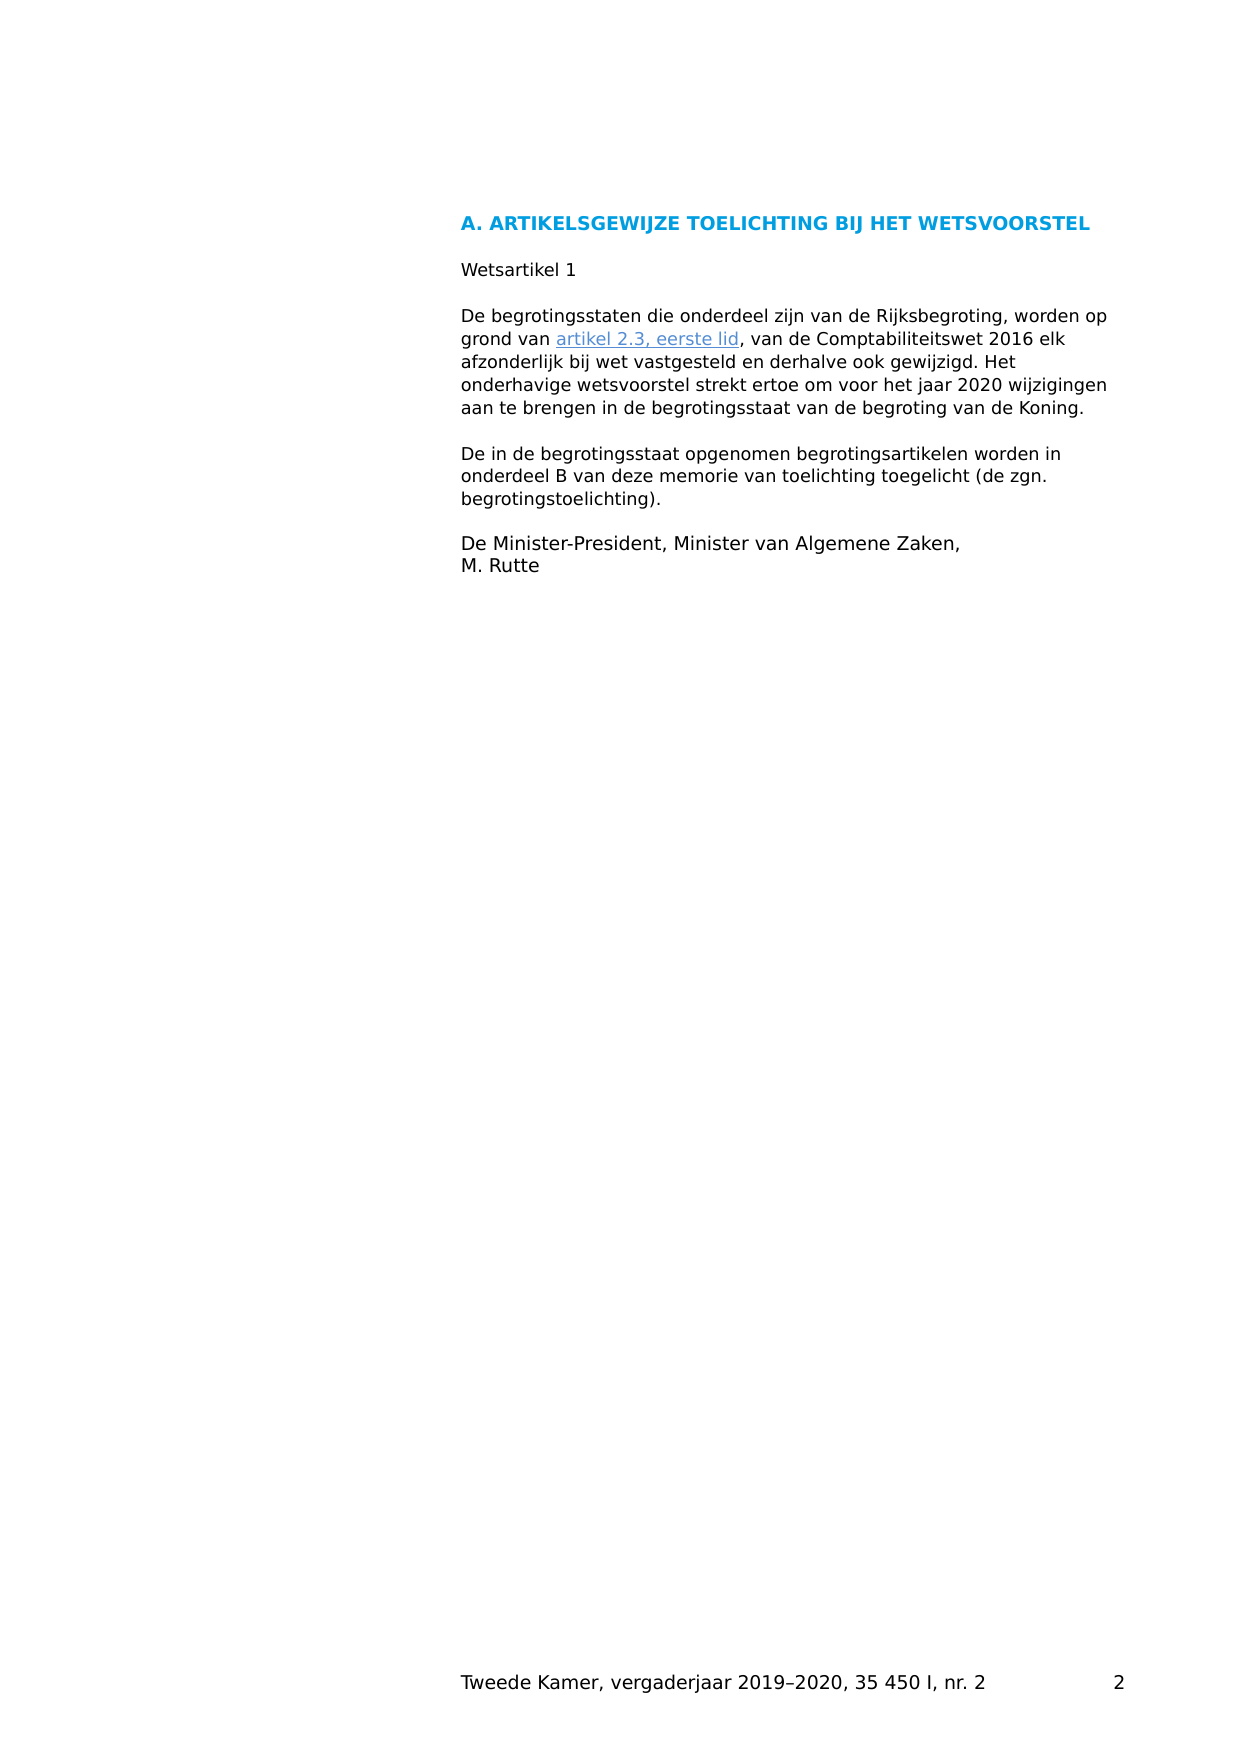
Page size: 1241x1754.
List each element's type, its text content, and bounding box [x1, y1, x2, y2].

text De begrotingsstaten die onderdeel zijn van de Rijksbegroting, worden op grond van artikel 2.3, eerste lid, van de Comptabiliteitswet 2016 elk afzonderlijk bij wet vastgesteld en derhalve ook gewijzigd. Het onderhavige wetsvoorstel strekt ertoe om voor het jaar 2020 wijzigingen aan te brengen in de begrotingsstaat van de begroting van de Koning. [461, 304, 1125, 419]
text De Minister-President, Minister van Algemene Zaken, [461, 533, 1125, 555]
title A. ARTIKELSGEWIJZE TOELICHTING BIJ HET WETSVOORSTEL [461, 213, 1125, 235]
text Wetsartikel 1 [461, 258, 1125, 281]
text M. Rutte [461, 555, 1125, 577]
text De in de begrotingsstaat opgenomen begrotingsartikelen worden in onderdeel B van deze memorie van toelichting toegelicht (de zgn. begrotingstoelichting). [461, 442, 1125, 510]
